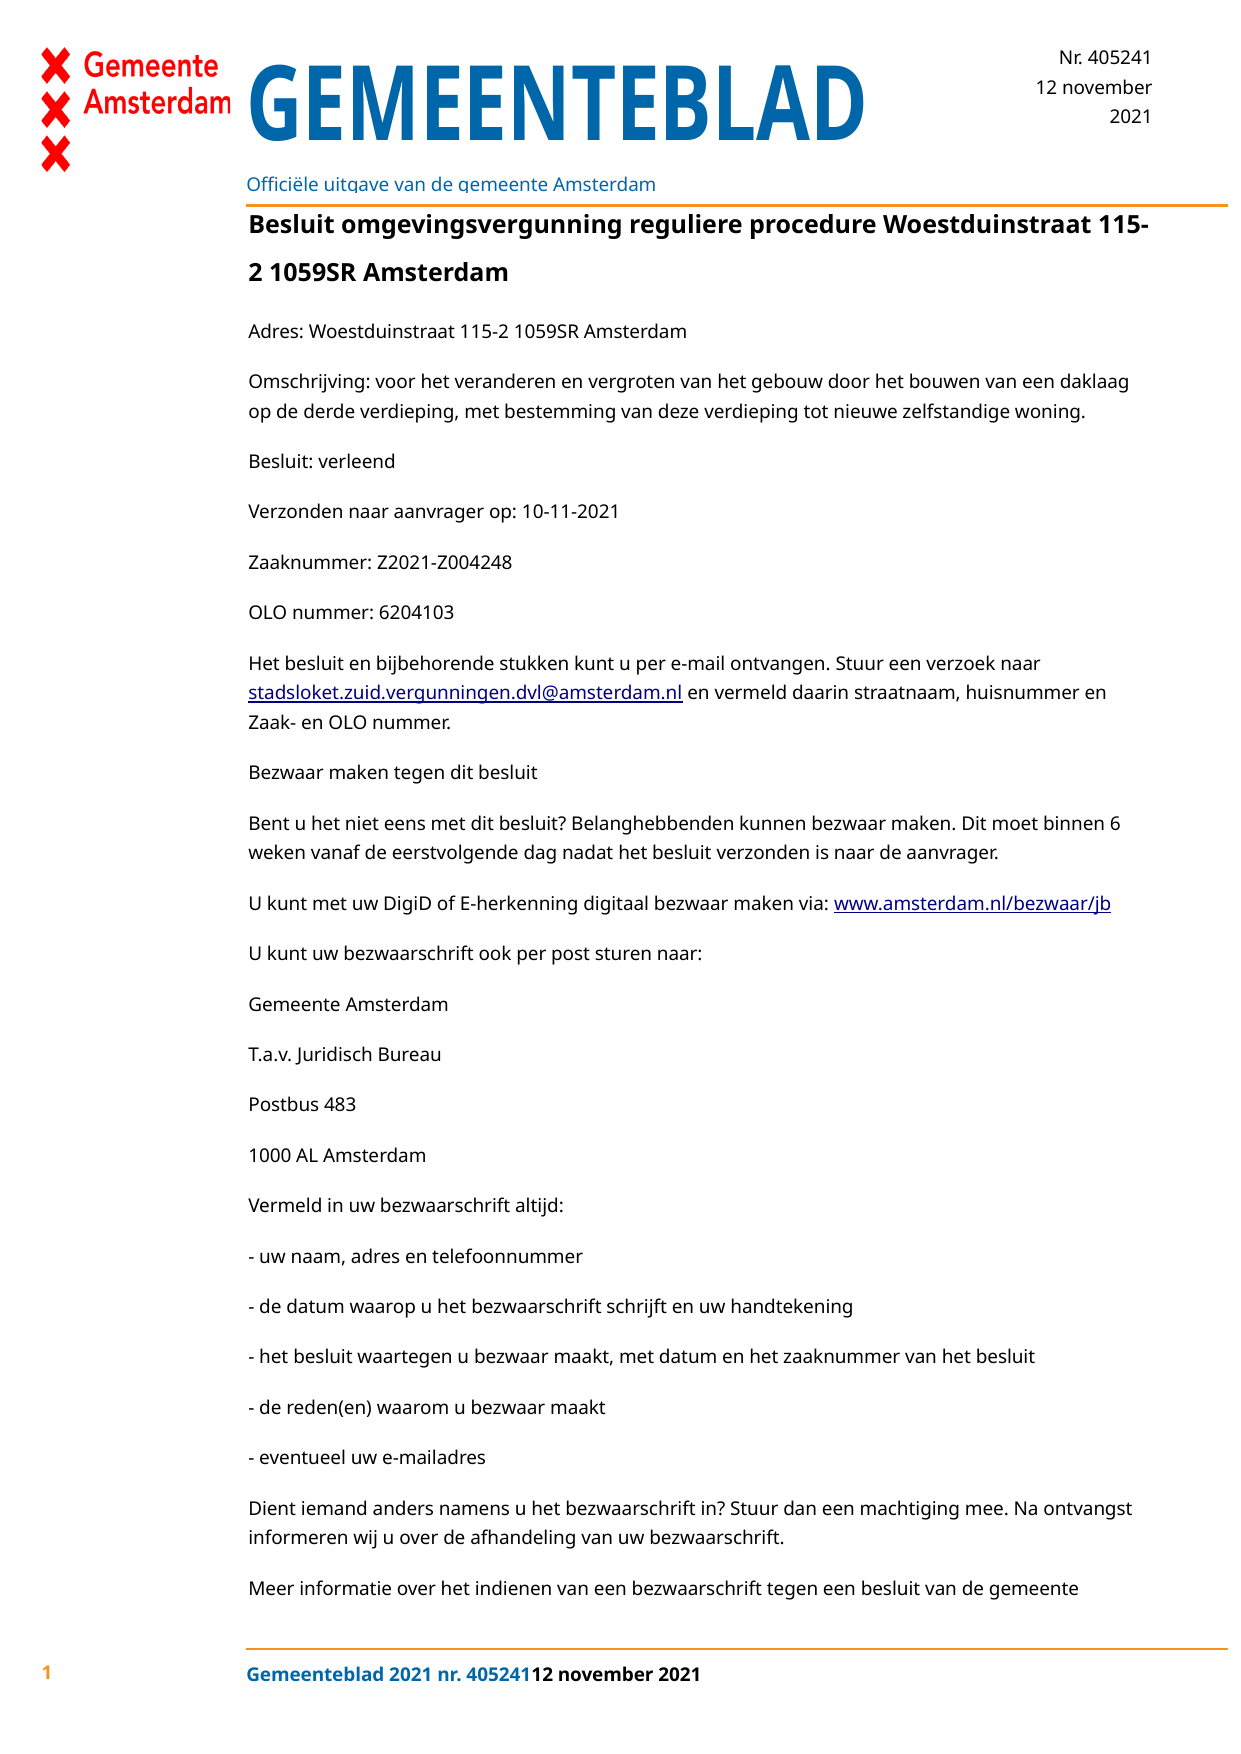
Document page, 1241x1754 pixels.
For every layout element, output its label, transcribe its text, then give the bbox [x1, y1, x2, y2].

text - het besluit waartegen u bezwaar maakt, met datum en het zaaknummer van het besluit [248, 1344, 1152, 1369]
text - eventueel uw e-mailadres [248, 1444, 1152, 1470]
text Zaaknummer: Z2021-Z004248 [248, 549, 1152, 575]
text Verzonden naar aanvrager op: 10-11-2021 [248, 499, 1152, 524]
text 1000 AL Amsterdam [248, 1142, 1152, 1168]
text Meer informatie over het indienen van een bezwaarschrift tegen een besluit van de gemeente [248, 1575, 1152, 1601]
text Gemeente Amsterdam [248, 991, 1152, 1017]
text Bezwaar maken tegen dit besluit [248, 759, 1152, 785]
text U kunt met uw DigiD of E-herkenning digitaal bezwaar maken via: www.amsterdam.nl/bezwaar/jb [248, 890, 1152, 916]
text Het besluit en bijbehorende stukken kunt u per e-mail ontvangen. Stuur een verzoek naar stadsloket.zuid.vergunningen.dvl@amsterdam.nl en vermeld daarin straatnaam, huisnummer en Zaak- en OLO nummer. [248, 650, 1152, 735]
text Adres: Woestduinstraat 115-2 1059SR Amsterdam [248, 318, 1152, 344]
text Dient iemand anders namens u het bezwaarschrift in? Stuur dan een machtiging mee. Na ontvangst informeren wij u over de afhandeling van uw bezwaarschrift. [248, 1495, 1152, 1550]
text Besluit omgevingsvergunning reguliere procedure Woestduinstraat 115-2 1059SR Amsterdam [248, 207, 1152, 288]
text T.a.v. Juridisch Bureau [248, 1041, 1152, 1067]
text Besluit: verleend [248, 448, 1152, 474]
picture [41, 47, 231, 172]
text Postbus 483 [248, 1092, 1152, 1117]
text Bent u het niet eens met dit besluit? Belanghebbenden kunnen bezwaar maken. Dit moet binnen 6 weken vanaf de eerstvolgende dag nadat het besluit verzonden is naar de aanvrager. [248, 810, 1152, 865]
text - uw naam, adres en telefoonnummer [248, 1243, 1152, 1269]
text - de reden(en) waarom u bezwaar maakt [248, 1394, 1152, 1420]
text - de datum waarop u het bezwaarschrift schrijft en uw handtekening [248, 1293, 1152, 1319]
text Omschrijving: voor het veranderen en vergroten van het gebouw door het bouwen van een daklaag op de derde verdieping, met bestemming van deze verdieping tot nieuwe zelfstandige woning. [248, 368, 1152, 424]
text OLO nummer: 6204103 [248, 599, 1152, 625]
text U kunt uw bezwaarschrift ook per post sturen naar: [248, 940, 1152, 966]
text Vermeld in uw bezwaarschrift altijd: [248, 1192, 1152, 1218]
